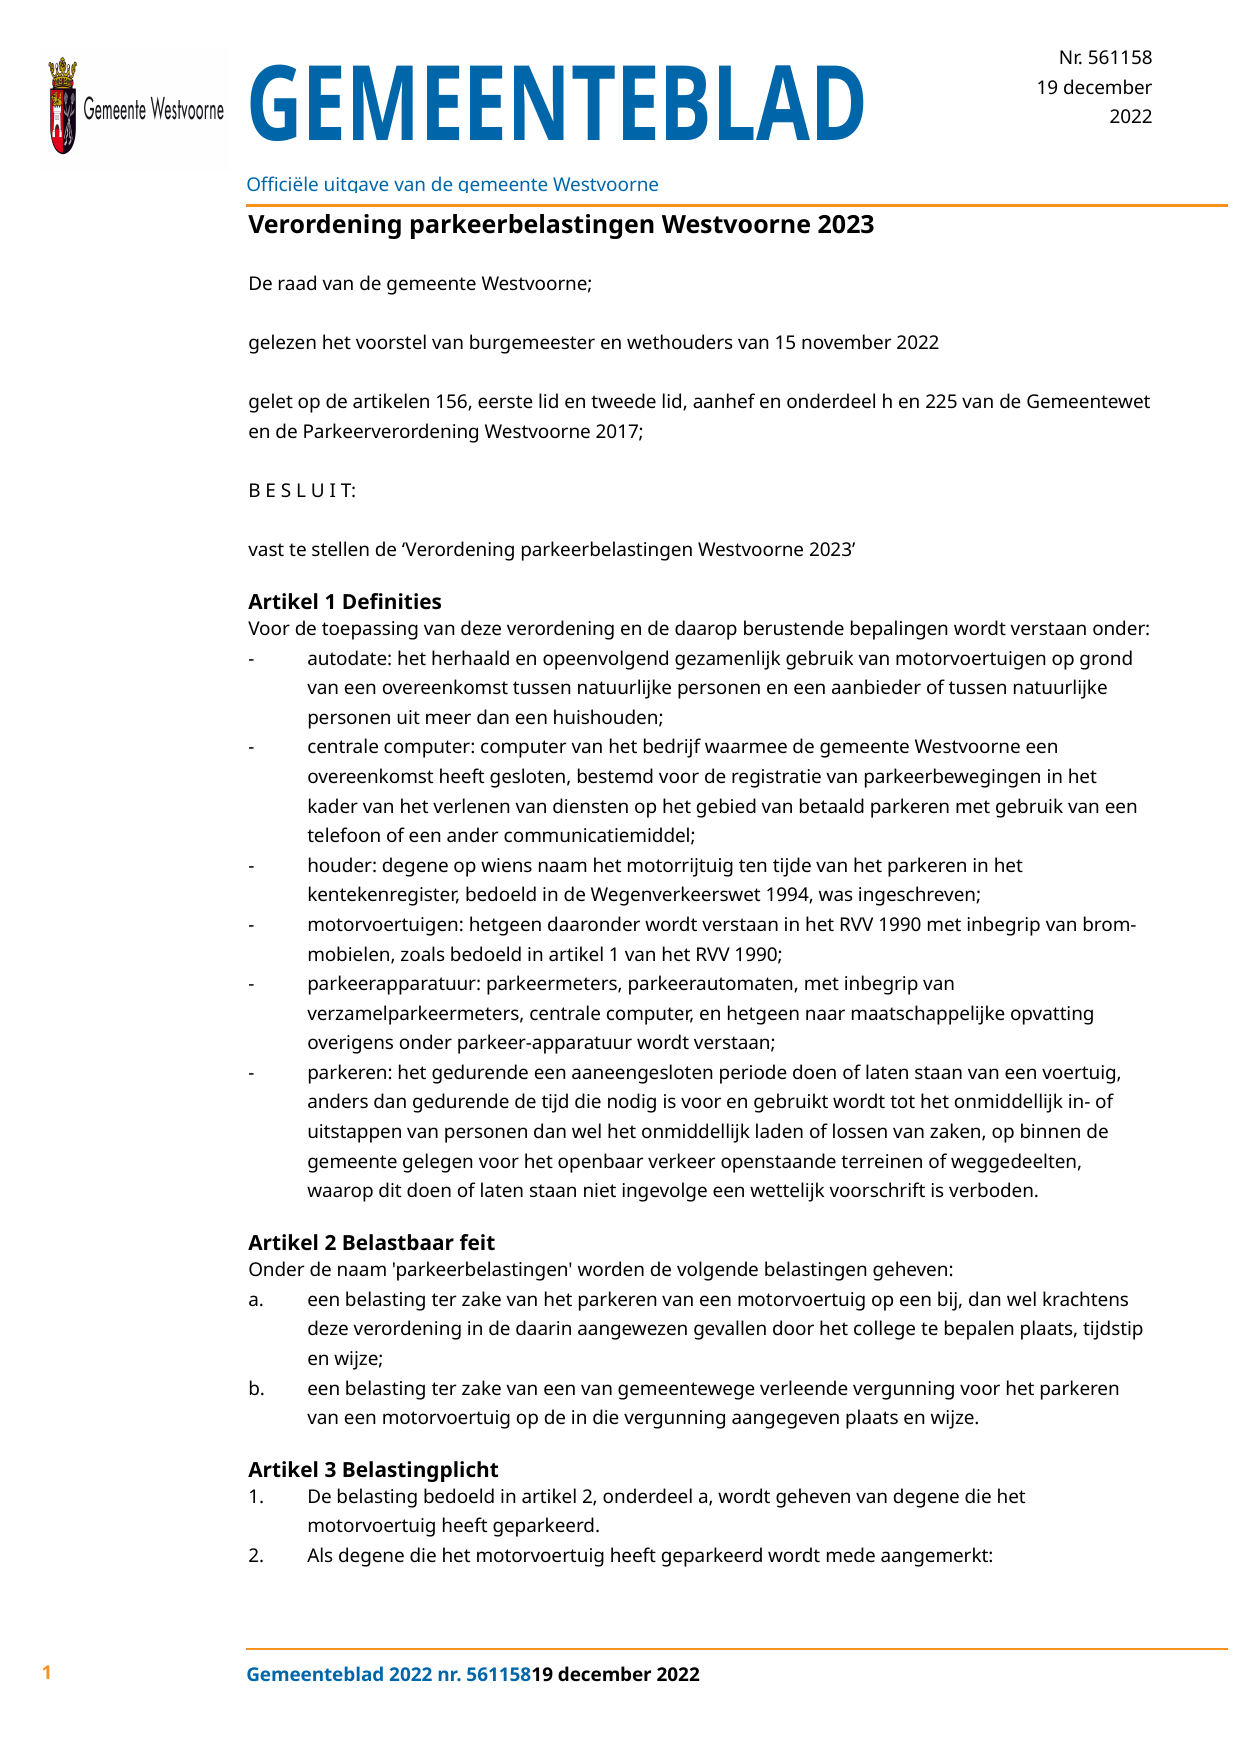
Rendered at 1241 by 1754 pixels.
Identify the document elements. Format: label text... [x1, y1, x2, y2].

text Artikel 1 Definities [248, 587, 1152, 615]
list een belasting ter zake van een van gemeentewege verleende vergunning voor het parkeren van een motorvoertuig op de in die vergunning aangegeven plaats en wijze. [248, 1375, 1152, 1430]
list centrale computer: computer van het bedrijf waarmee de gemeente Westvoorne een overeenkomst heeft gesloten, bestemd voor de registratie van parkeerbewegingen in het kader van het verlenen van diensten op het gebied van betaald parkeren met gebruik van een telefoon of een ander communicatiemiddel; [248, 734, 1152, 848]
list autodate: het herhaald en opeenvolgend gezamenlijk gebruik van motorvoertuigen op grond van een overeenkomst tussen natuurlijke personen en een aanbieder of tussen natuurlijke personen uit meer dan een huishouden; [248, 645, 1152, 730]
list De belasting bedoeld in artikel 2, onderdeel a, wordt geheven van degene die het motorvoertuig heeft geparkeerd. [248, 1483, 1152, 1538]
text Voor de toepassing van deze verordening en de daarop berustende bepalingen wordt verstaan onder: [248, 615, 1152, 641]
text Verordening parkeerbelastingen Westvoorne 2023 [248, 207, 1152, 241]
text Artikel 2 Belastbaar feit [248, 1228, 1152, 1256]
list een belasting ter zake van het parkeren van een motorvoertuig op een bij, dan wel krachtens deze verordening in de daarin aangewezen gevallen door het college te bepalen plaats, tijdstip en wijze; [248, 1286, 1152, 1371]
picture [41, 47, 231, 172]
list motorvoertuigen: hetgeen daaronder wordt verstaan in het RVV 1990 met inbegrip van brom-mobielen, zoals bedoeld in artikel 1 van het RVV 1990; [248, 911, 1152, 967]
text gelezen het voorstel van burgemeester en wethouders van 15 november 2022 [248, 329, 1152, 355]
list houder: degene op wiens naam het motorrijtuig ten tijde van het parkeren in het kentekenregister, bedoeld in de Wegenverkeerswet 1994, was ingeschreven; [248, 852, 1152, 907]
text vast te stellen de ‘Verordening parkeerbelastingen Westvoorne 2023’ [248, 537, 1152, 562]
text Artikel 3 Belastingplicht [248, 1455, 1152, 1483]
text Onder de naam 'parkeerbelastingen' worden de volgende belastingen geheven: [248, 1256, 1152, 1282]
text gelet op de artikelen 156, eerste lid en tweede lid, aanhef en onderdeel h en 225 van de Gemeentewet en de Parkeerverordening Westvoorne 2017; [248, 389, 1152, 444]
text B E S L U I T: [248, 477, 1152, 503]
list parkeren: het gedurende een aaneengesloten periode doen of laten staan van een voertuig, anders dan gedurende de tijd die nodig is voor en gebruikt wordt tot het onmiddellijk in- of uitstappen van personen dan wel het onmiddellijk laden of lossen van zaken, op binnen de gemeente gelegen voor het openbaar verkeer openstaande terreinen of weggedeelten, waarop dit doen of laten staan niet ingevolge een wettelijk voorschrift is verboden. [248, 1059, 1152, 1203]
list parkeerapparatuur: parkeermeters, parkeerautomaten, met inbegrip van verzamelparkeermeters, centrale computer, en hetgeen naar maatschappelijke opvatting overigens onder parkeer-apparatuur wordt verstaan; [248, 970, 1152, 1055]
text De raad van de gemeente Westvoorne; [248, 270, 1152, 296]
list Als degene die het motorvoertuig heeft geparkeerd wordt mede aangemerkt: [248, 1542, 1152, 1568]
